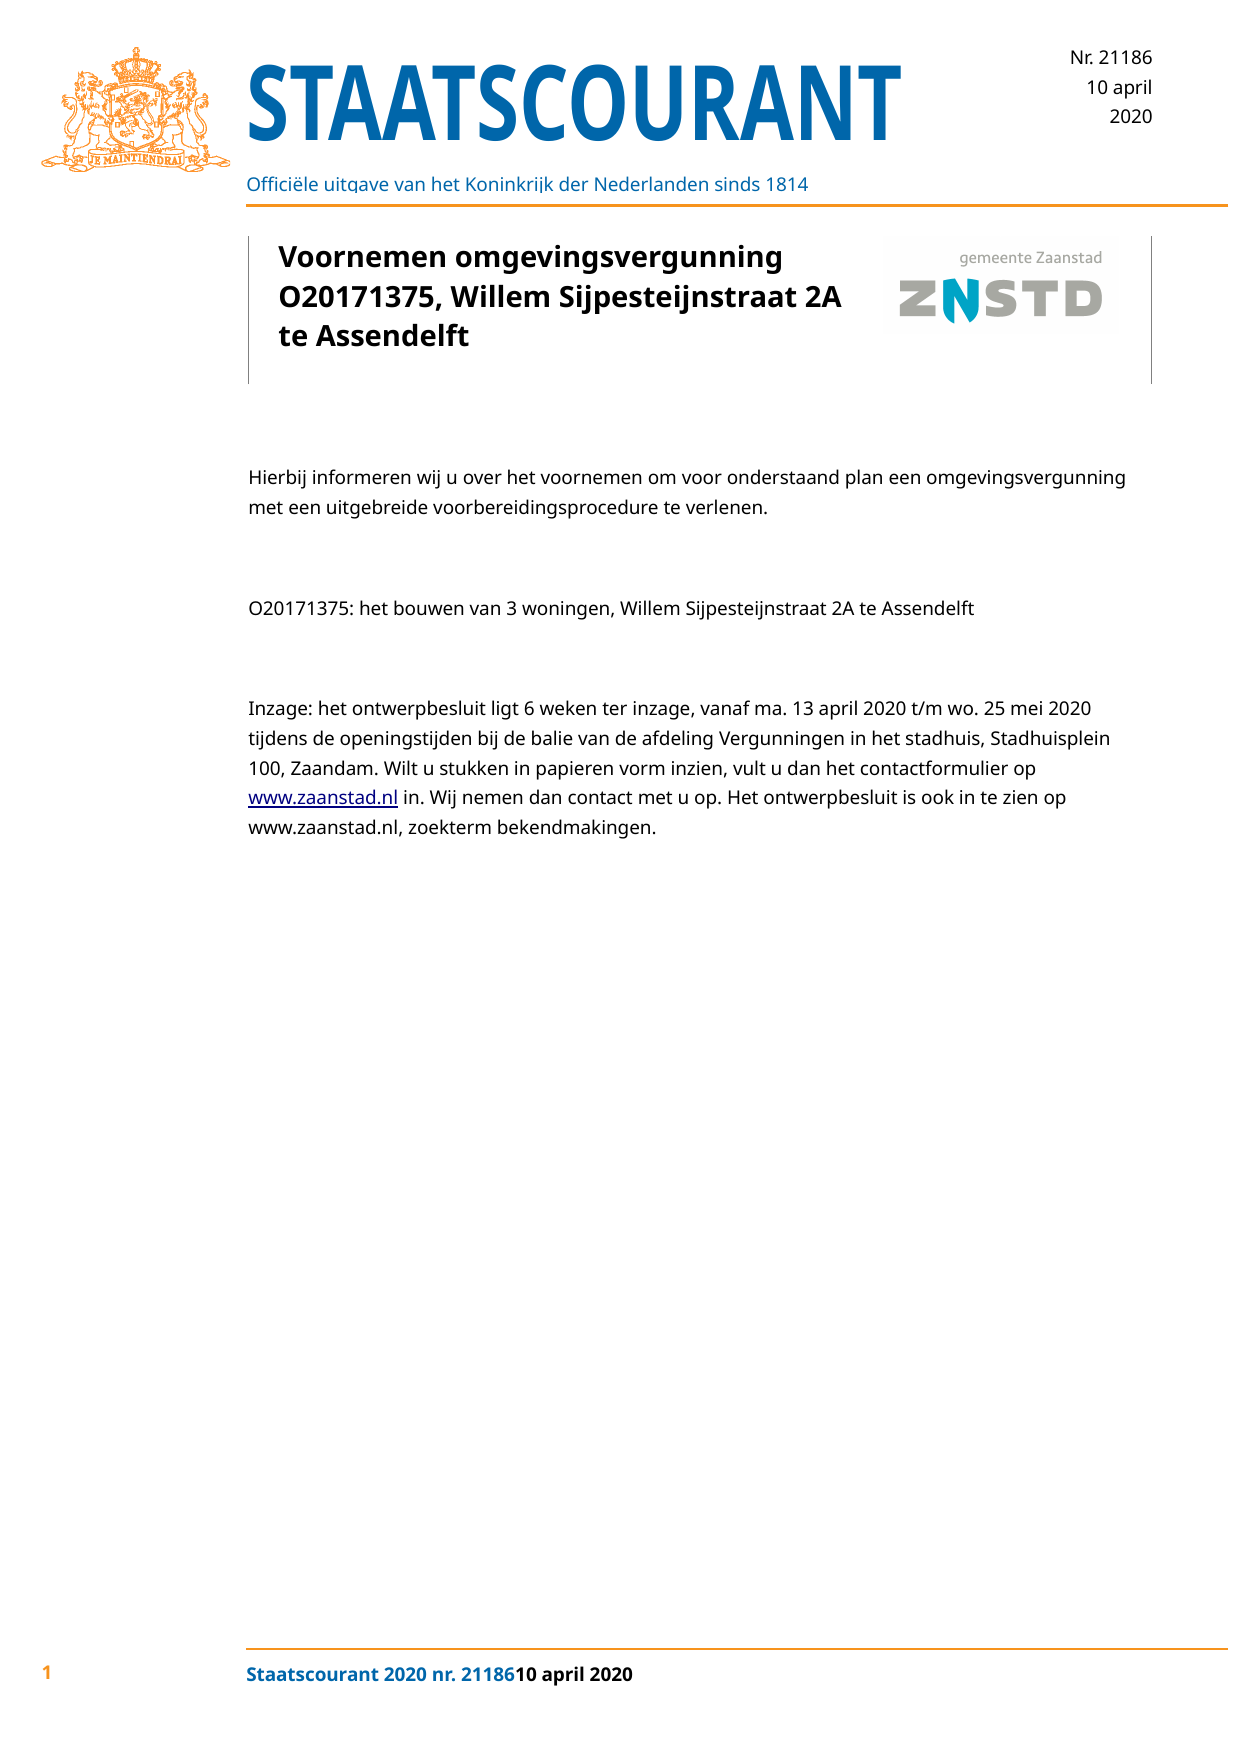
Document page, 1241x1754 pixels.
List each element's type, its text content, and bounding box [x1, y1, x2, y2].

table_header Voornemen omgevingsvergunning O20171375, Willem Sijpesteijnstraat 2A te Assendelft [249, 236, 850, 384]
text Inzage: het ontwerpbesluit ligt 6 weken ter inzage, vanaf ma. 13 april 2020 t/m wo. 25 mei 2020 tijdens de openingstijden bij de balie van de afdeling Vergunningen in het stadhuis, Stadhuisplein 100, Zaandam. Wilt u stukken in papieren vorm inzien, vult u dan het contactformulier op www.zaanstad.nl in. Wij nemen dan contact met u op. Het ontwerpbesluit is ook in te zien op www.zaanstad.nl, zoekterm bekendmakingen. [248, 696, 1152, 840]
text O20171375: het bouwen van 3 woningen, Willem Sijpesteijnstraat 2A te Assendelft [248, 595, 1152, 621]
table_header [850, 236, 1151, 384]
picture [882, 236, 1119, 334]
text Hierbij informeren wij u over het voornemen om voor onderstaand plan een omgevingsvergunning met een uitgebreide voorbereidingsprocedure te verlenen. [248, 464, 1152, 520]
picture [41, 47, 231, 172]
